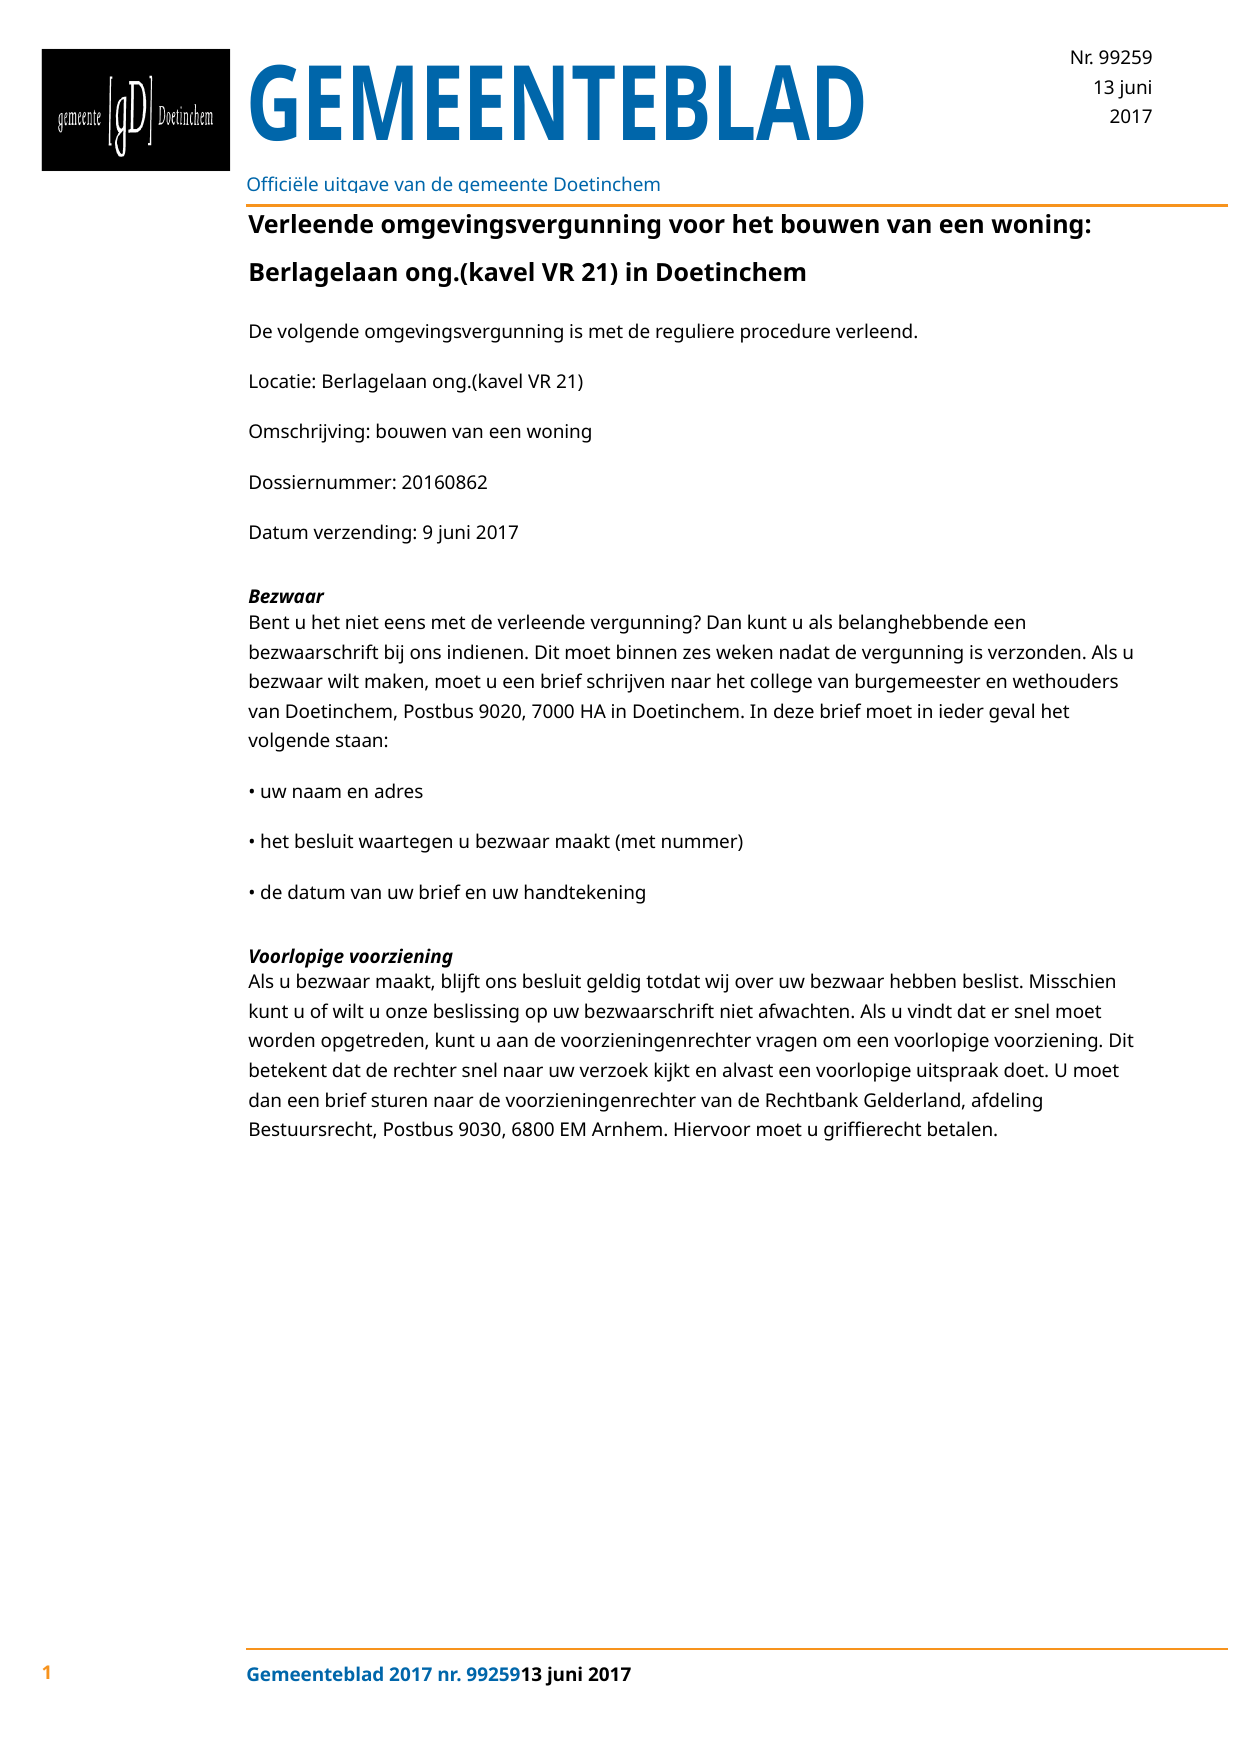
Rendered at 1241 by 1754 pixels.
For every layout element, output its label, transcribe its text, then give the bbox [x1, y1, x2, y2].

text Datum verzending: 9 juni 2017 [248, 519, 1152, 545]
picture [41, 47, 231, 172]
text Verleende omgevingsvergunning voor het bouwen van een woning: Berlagelaan ong.(kavel VR 21) in Doetinchem [248, 207, 1152, 288]
text Voorlopige voorziening [248, 943, 1152, 968]
text • de datum van uw brief en uw handtekening [248, 879, 1152, 904]
text • uw naam en adres [248, 778, 1152, 804]
text • het besluit waartegen u bezwaar maakt (met nummer) [248, 828, 1152, 854]
text Locatie: Berlagelaan ong.(kavel VR 21) [248, 368, 1152, 394]
text Dossiernummer: 20160862 [248, 469, 1152, 495]
text De volgende omgevingsvergunning is met de reguliere procedure verleend. [248, 318, 1152, 344]
text Bent u het niet eens met de verleende vergunning? Dan kunt u als belanghebbende een bezwaarschrift bij ons indienen. Dit moet binnen zes weken nadat de vergunning is verzonden. Als u bezwaar wilt maken, moet u een brief schrijven naar het college van burgemeester en wethouders van Doetinchem, Postbus 9020, 7000 HA in Doetinchem. In deze brief moet in ieder geval het volgende staan: [248, 609, 1152, 753]
text Als u bezwaar maakt, blijft ons besluit geldig totdat wij over uw bezwaar hebben beslist. Misschien kunt u of wilt u onze beslissing op uw bezwaarschrift niet afwachten. Als u vindt dat er snel moet worden opgetreden, kunt u aan de voorzieningenrechter vragen om een voorlopige voorziening. Dit betekent dat de rechter snel naar uw verzoek kijkt en alvast een voorlopige uitspraak doet. U moet dan een brief sturen naar de voorzieningenrechter van de Rechtbank Gelderland, afdeling Bestuursrecht, Postbus 9030, 6800 EM Arnhem. Hiervoor moet u griffierecht betalen. [248, 968, 1152, 1142]
text Omschrijving: bouwen van een woning [248, 419, 1152, 444]
text Bezwaar [248, 583, 1152, 609]
